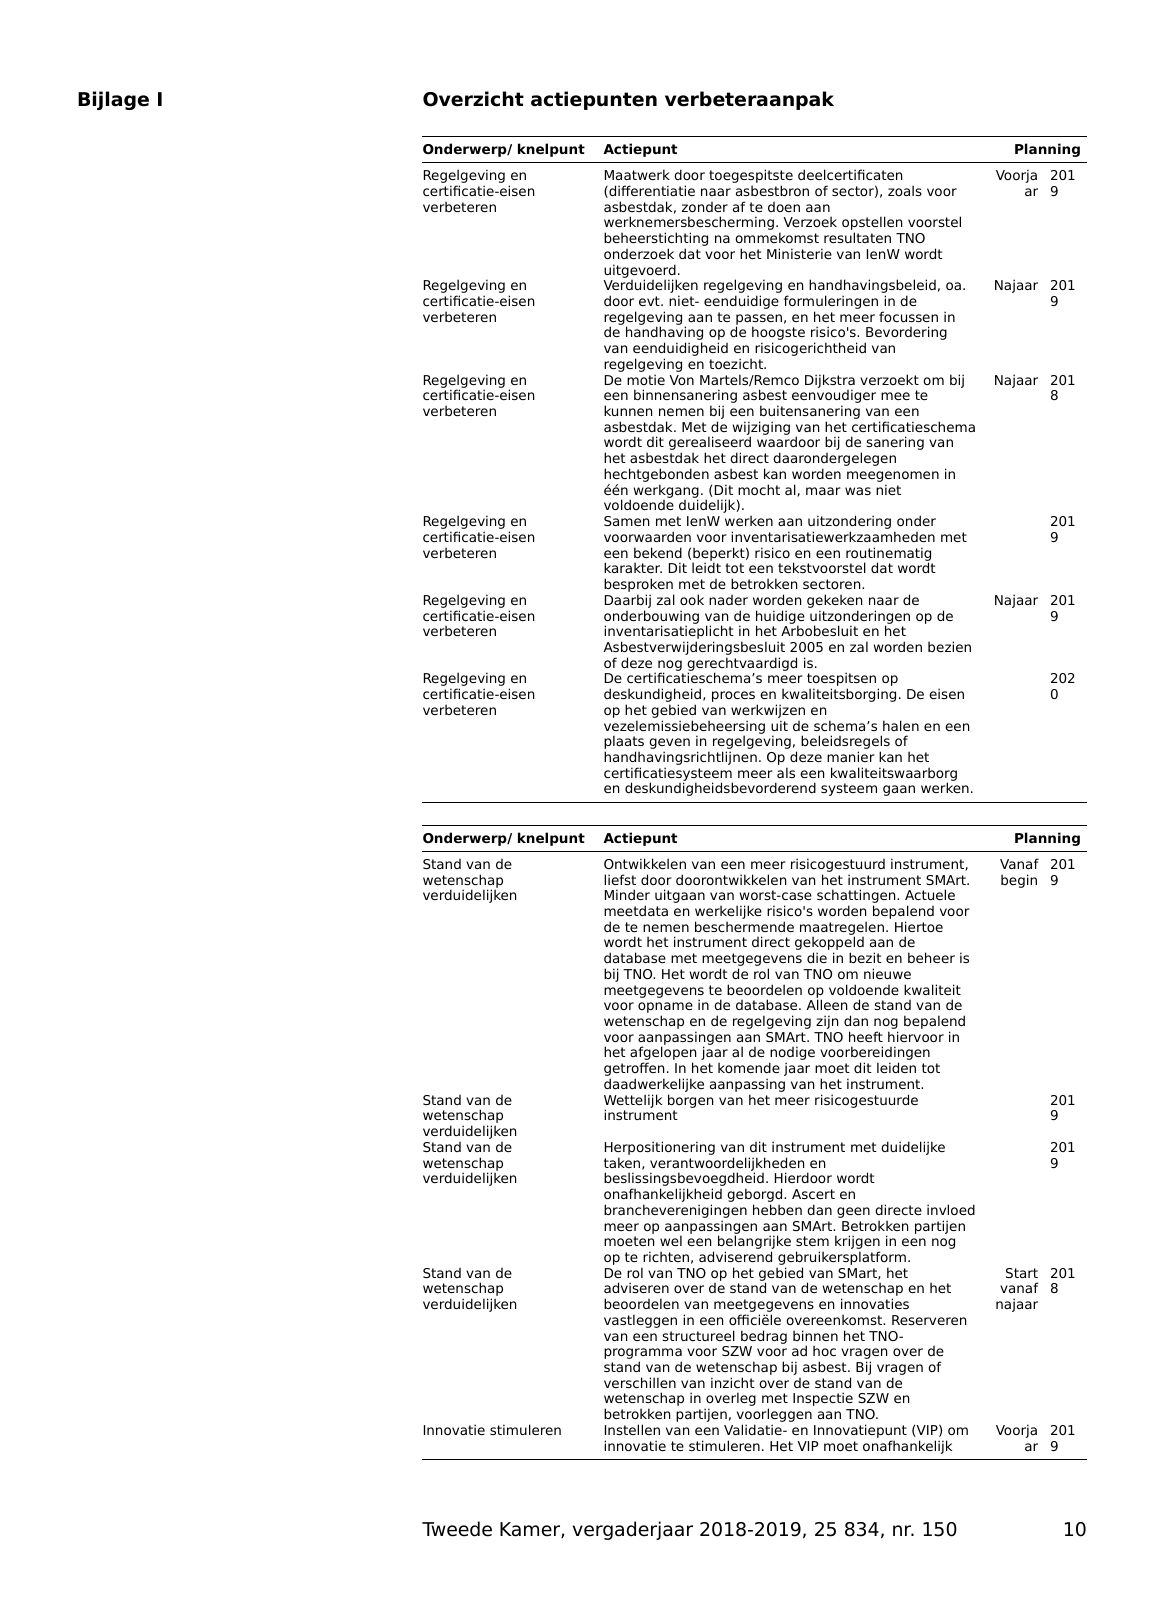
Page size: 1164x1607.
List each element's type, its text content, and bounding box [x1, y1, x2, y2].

table_header Onderwerp/ knelpunt [422, 137, 597, 162]
table_cell Vanaf begin [982, 852, 1044, 1092]
table_cell Ontwikkelen van een meer risicogestuurd instrument, liefst door doorontwikkelen van het instrument SMArt. Minder uitgaan van worst-case schattingen. Actuele meetdata en werkelijke risico's worden bepalend voor de te nemen beschermende maatregelen. Hiertoe wordt het instrument direct gekoppeld aan de database met meetgegevens die in bezit en beheer is bij TNO. Het wordt de rol van TNO om nieuwe meetgegevens te beoordelen op voldoende kwaliteit voor opname in de database. Alleen de stand van de wetenschap en de regelgeving zijn dan nog bepalend voor aanpassingen aan SMArt. TNO heeft hiervoor in het afgelopen jaar al de nodige voorbereidingen getroffen. In het komende jaar moet dit leiden tot daadwerkelijke aanpassing van het instrument. [598, 852, 982, 1092]
table_cell Regelgeving en certificatie-eisen verbeteren [422, 671, 597, 802]
table_cell Regelgeving en certificatie-eisen verbeteren [422, 593, 597, 671]
table_cell Regelgeving en certificatie-eisen verbeteren [422, 163, 597, 278]
table_cell Herpositionering van dit instrument met duidelijke taken, verantwoordelijkheden en beslissingsbevoegdheid. Hierdoor wordt onafhankelijkheid geborgd. Ascert en brancheverenigingen hebben dan geen directe invloed meer op aanpassingen aan SMArt. Betrokken partijen moeten wel een belangrijke stem krijgen in een nog op te richten, adviserend gebruikersplatform. [598, 1140, 982, 1266]
subtitle Bijlage I Overzicht actiepunten verbeteraanpak [77, 89, 1087, 111]
table_cell 2019 [1044, 1093, 1087, 1140]
table_cell 2019 [1044, 593, 1087, 671]
table_cell De certificatieschema’s meer toespitsen op deskundigheid, proces en kwaliteitsborging. De eisen op het gebied van werkwijzen en vezelemissiebeheersing uit de schema’s halen en een plaats geven in regelgeving, beleidsregels of handhavingsrichtlijnen. Op deze manier kan het certificatiesysteem meer als een kwaliteitswaarborg en deskundigheidsbevorderend systeem gaan werken. [598, 671, 982, 802]
table_cell 2018 [1044, 1266, 1087, 1423]
table_cell [982, 1140, 1044, 1266]
table_cell [982, 514, 1044, 593]
table_header Actiepunt [598, 826, 982, 851]
table_cell Stand van de wetenschap verduidelijken [422, 1093, 597, 1140]
table_cell Stand van de wetenschap verduidelijken [422, 1266, 597, 1423]
table_cell 2019 [1044, 278, 1087, 372]
table_cell Regelgeving en certificatie-eisen verbeteren [422, 514, 597, 593]
table_cell 2019 [1044, 1423, 1087, 1459]
table_cell 2018 [1044, 373, 1087, 514]
table_cell Voorjaar [982, 1423, 1044, 1459]
table_cell 2019 [1044, 163, 1087, 278]
table_cell Verduidelijken regelgeving en handhavingsbeleid, oa. door evt. niet- eenduidige formuleringen in de regelgeving aan te passen, en het meer focussen in de handhaving op de hoogste risico's. Bevordering van eenduidigheid en risicogerichtheid van regelgeving en toezicht. [598, 278, 982, 372]
table_cell 2019 [1044, 1140, 1087, 1266]
table_cell Najaar [982, 278, 1044, 372]
table_cell Stand van de wetenschap verduidelijken [422, 1140, 597, 1266]
table_cell Start vanaf najaar [982, 1266, 1044, 1423]
table_cell De motie Von Martels/Remco Dijkstra verzoekt om bij een binnensanering asbest eenvoudiger mee te kunnen nemen bij een buitensanering van een asbestdak. Met de wijziging van het certificatieschema wordt dit gerealiseerd waardoor bij de sanering van het asbestdak het direct daarondergelegen hechtgebonden asbest kan worden meegenomen in één werkgang. (Dit mocht al, maar was niet voldoende duidelijk). [598, 373, 982, 514]
table_cell [982, 1093, 1044, 1140]
table_cell Daarbij zal ook nader worden gekeken naar de onderbouwing van de huidige uitzonderingen op de inventarisatieplicht in het Arbobesluit en het Asbestverwijderingsbesluit 2005 en zal worden bezien of deze nog gerechtvaardigd is. [598, 593, 982, 671]
table_cell [982, 671, 1044, 802]
table_header Onderwerp/ knelpunt [422, 826, 597, 851]
table_cell De rol van TNO op het gebied van SMart, het adviseren over de stand van de wetenschap en het beoordelen van meetgegevens en innovaties vastleggen in een officiële overeenkomst. Reserveren van een structureel bedrag binnen het TNO-programma voor SZW voor ad hoc vragen over de stand van de wetenschap bij asbest. Bij vragen of verschillen van inzicht over de stand van de wetenschap in overleg met Inspectie SZW en betrokken partijen, voorleggen aan TNO. [598, 1266, 982, 1423]
table_cell 2019 [1044, 514, 1087, 593]
table_cell Voorjaar [982, 163, 1044, 278]
table_header Planning [982, 826, 1087, 851]
table_cell Regelgeving en certificatie-eisen verbeteren [422, 373, 597, 514]
table_cell Samen met IenW werken aan uitzondering onder voorwaarden voor inventarisatiewerkzaamheden met een bekend (beperkt) risico en een routinematig karakter. Dit leidt tot een tekstvoorstel dat wordt besproken met de betrokken sectoren. [598, 514, 982, 593]
table_cell Instellen van een Validatie- en Innovatiepunt (VIP) om innovatie te stimuleren. Het VIP moet onafhankelijk [598, 1423, 982, 1459]
table_cell Najaar [982, 373, 1044, 514]
table_header Planning [982, 137, 1087, 162]
table_cell 2020 [1044, 671, 1087, 802]
table_cell Innovatie stimuleren [422, 1423, 597, 1459]
table_cell 2019 [1044, 852, 1087, 1092]
table_header Actiepunt [598, 137, 982, 162]
table_cell Stand van de wetenschap verduidelijken [422, 852, 597, 1092]
table_cell Maatwerk door toegespitste deelcertificaten (differentiatie naar asbestbron of sector), zoals voor asbestdak, zonder af te doen aan werknemersbescherming. Verzoek opstellen voorstel beheerstichting na ommekomst resultaten TNO onderzoek dat voor het Ministerie van IenW wordt uitgevoerd. [598, 163, 982, 278]
table_cell Wettelijk borgen van het meer risicogestuurde instrument [598, 1093, 982, 1140]
table_cell Najaar [982, 593, 1044, 671]
table_cell Regelgeving en certificatie-eisen verbeteren [422, 278, 597, 372]
